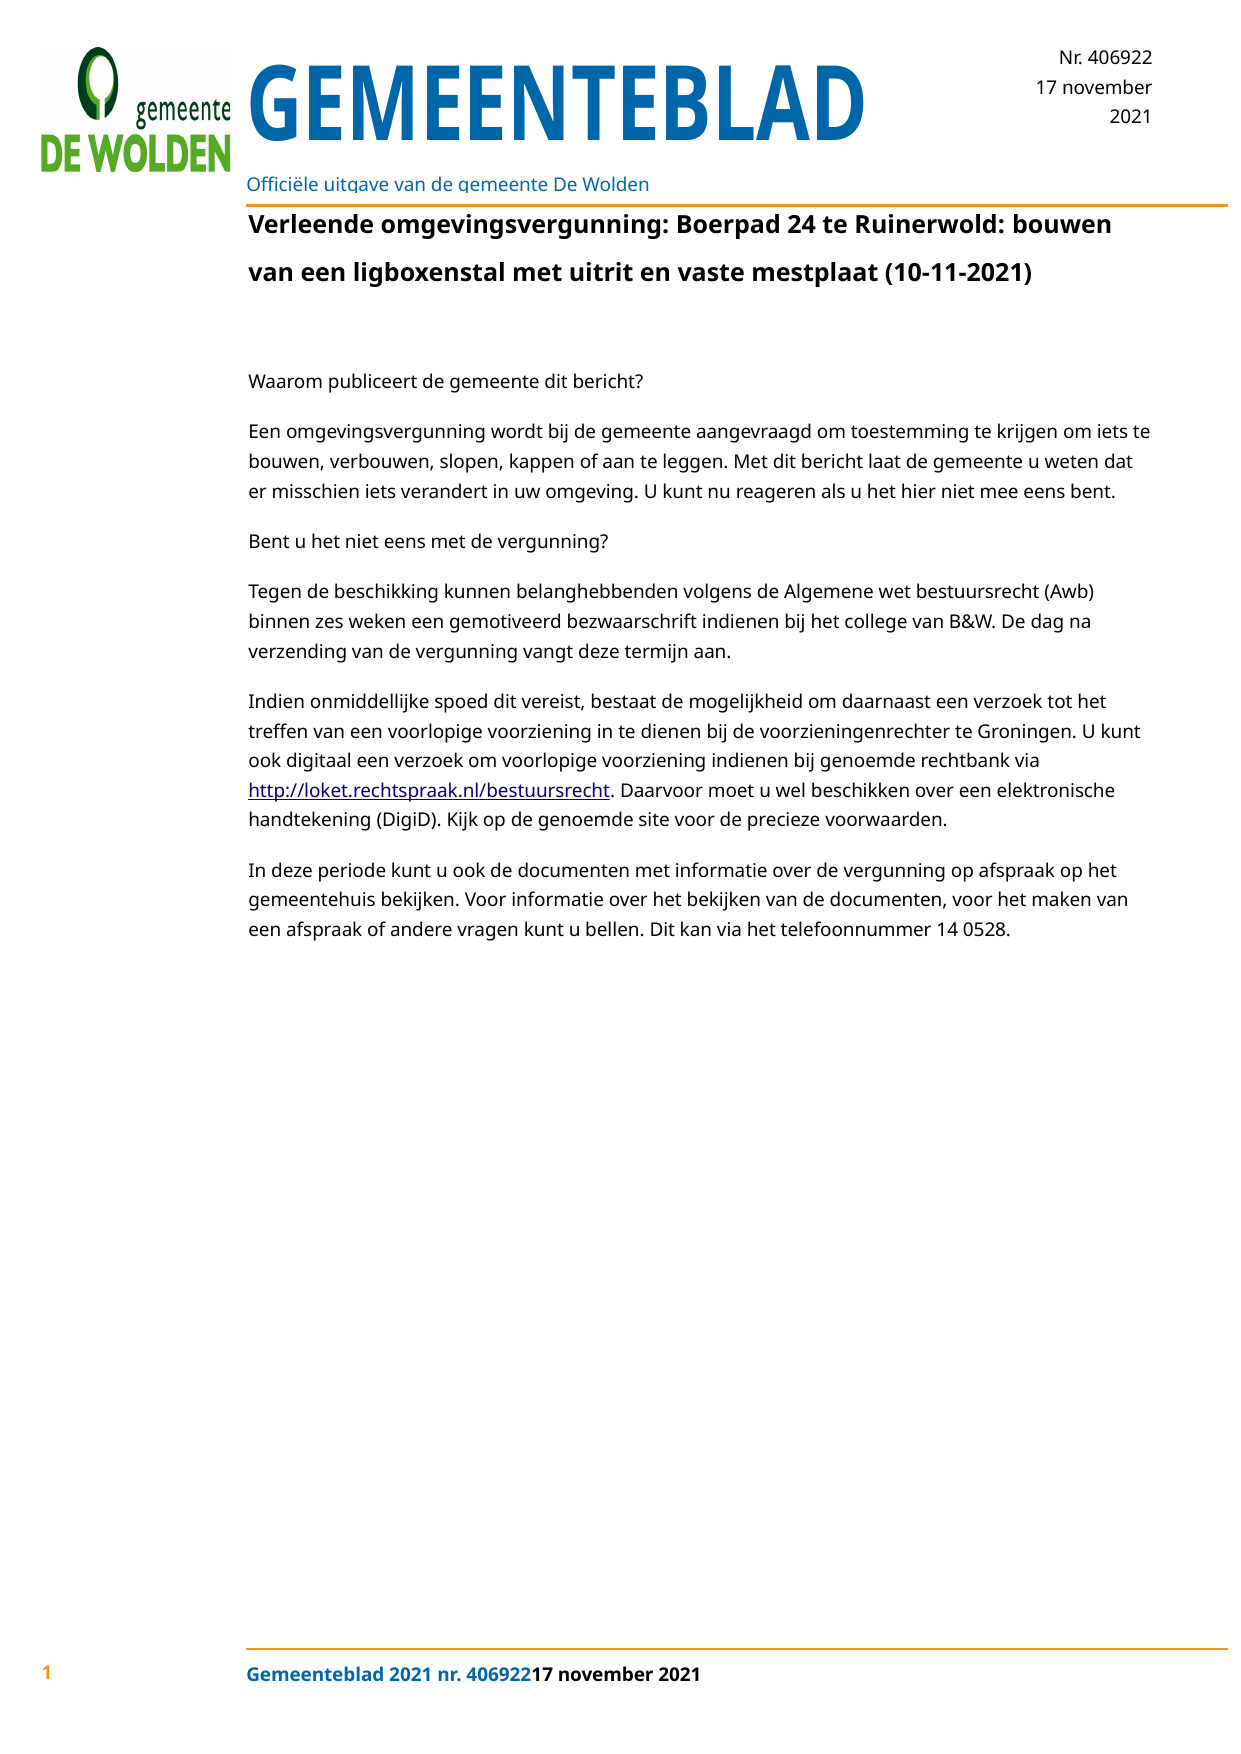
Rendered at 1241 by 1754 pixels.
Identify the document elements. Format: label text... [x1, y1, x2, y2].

text Een omgevingsvergunning wordt bij de gemeente aangevraagd om toestemming te krijgen om iets te bouwen, verbouwen, slopen, kappen of aan te leggen. Met dit bericht laat de gemeente u weten dat er misschien iets verandert in uw omgeving. U kunt nu reageren als u het hier niet mee eens bent. [248, 419, 1152, 504]
text Indien onmiddellijke spoed dit vereist, bestaat de mogelijkheid om daarnaast een verzoek tot het treffen van een voorlopige voorziening in te dienen bij de voorzieningenrechter te Groningen. U kunt ook digitaal een verzoek om voorlopige voorziening indienen bij genoemde rechtbank via http://loket.rechtspraak.nl/bestuursrecht. Daarvoor moet u wel beschikken over een elektronische handtekening (DigiD). Kijk op de genoemde site voor de precieze voorwaarden. [248, 688, 1152, 832]
text In deze periode kunt u ook de documenten met informatie over de vergunning op afspraak op het gemeentehuis bekijken. Voor informatie over het bekijken van de documenten, voor het maken van een afspraak of andere vragen kunt u bellen. Dit kan via het telefoonnummer 14 0528. [248, 857, 1152, 942]
text Bent u het niet eens met de vergunning? [248, 528, 1152, 554]
picture [41, 47, 231, 172]
text Tegen de beschikking kunnen belanghebbenden volgens de Algemene wet bestuursrecht (Awb) binnen zes weken een gemotiveerd bezwaarschrift indienen bij het college van B&W. De dag na verzending van de vergunning vangt deze termijn aan. [248, 579, 1152, 664]
text Verleende omgevingsvergunning: Boerpad 24 te Ruinerwold: bouwen van een ligboxenstal met uitrit en vaste mestplaat (10-11-2021) [248, 207, 1152, 288]
text Waarom publiceert de gemeente dit bericht? [248, 368, 1152, 394]
